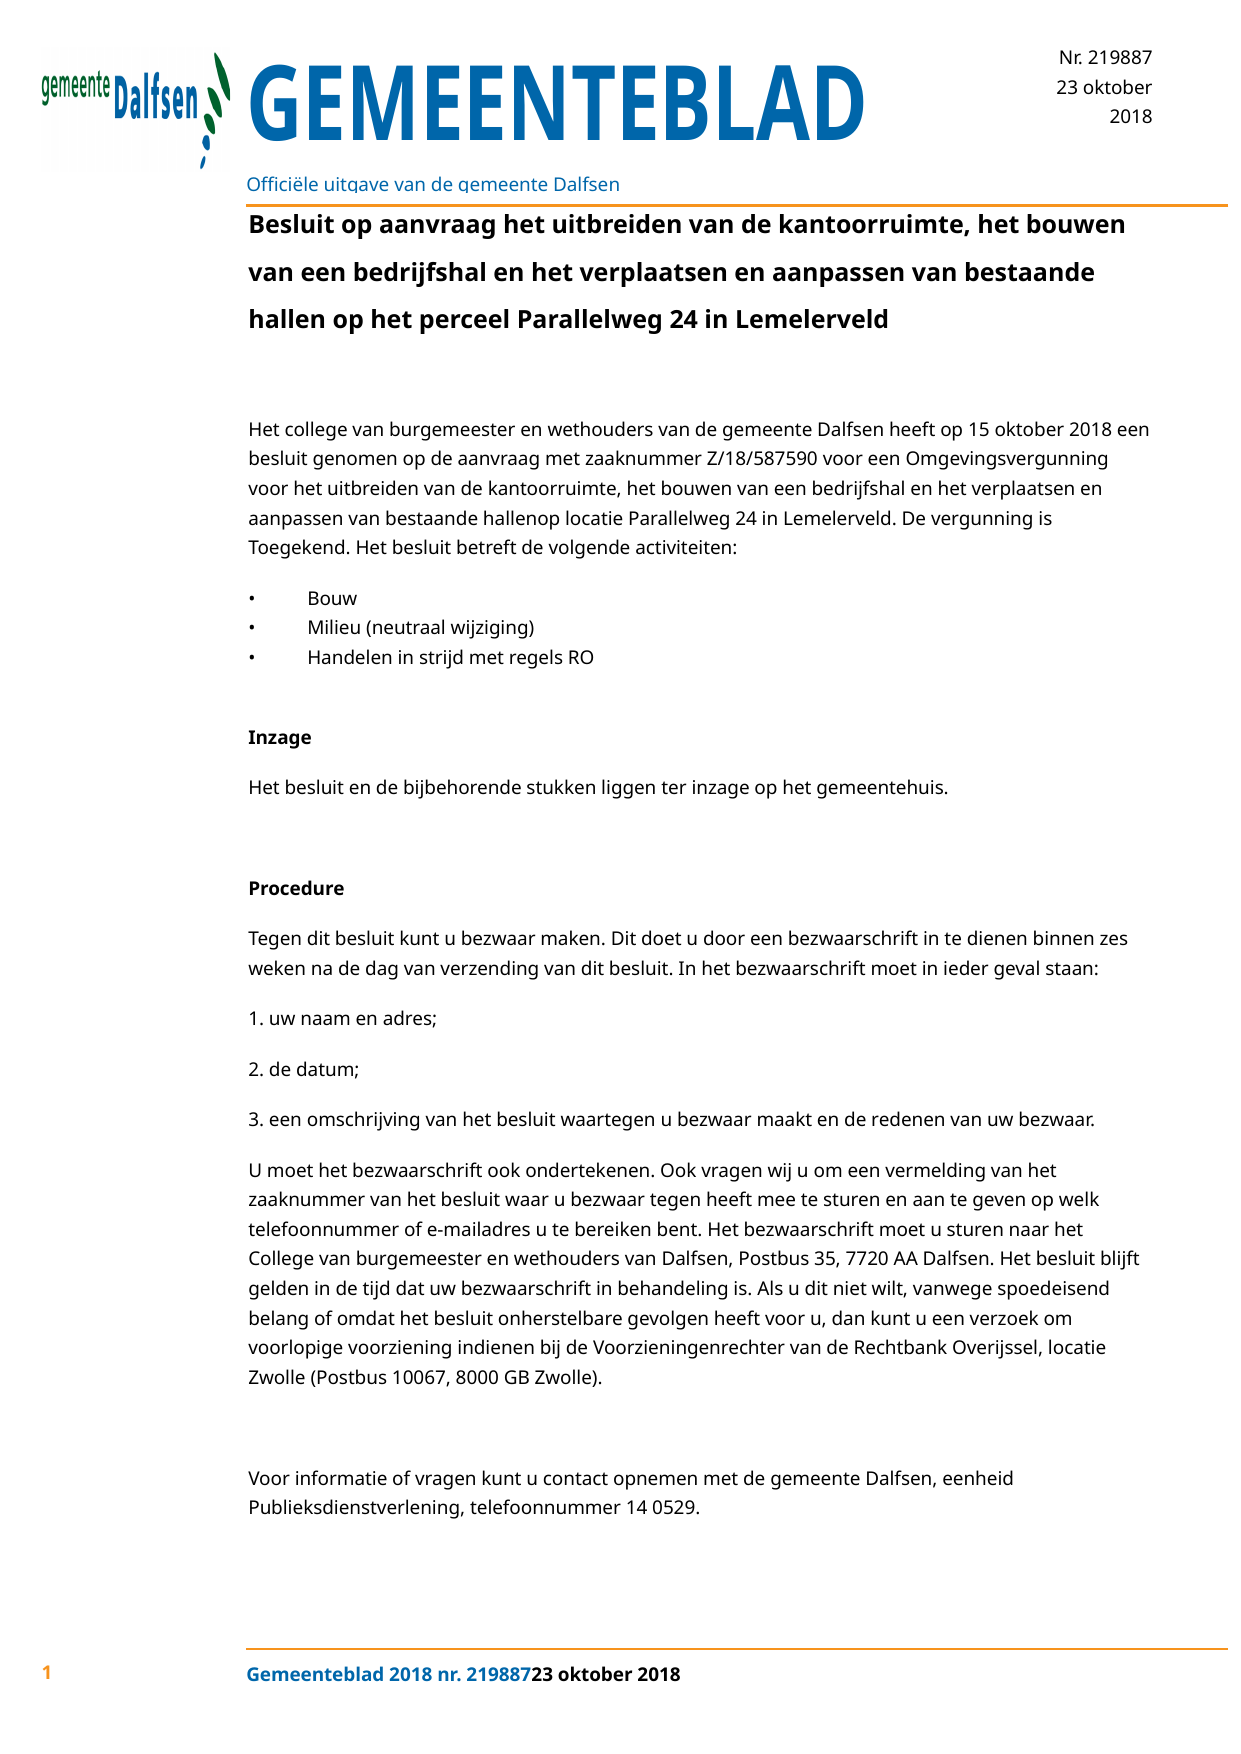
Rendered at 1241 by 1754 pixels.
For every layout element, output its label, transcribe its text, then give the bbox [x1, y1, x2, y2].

list Bouw [248, 585, 1152, 610]
text Het college van burgemeester en wethouders van de gemeente Dalfsen heeft op 15 oktober 2018 een besluit genomen op de aanvraag met zaaknummer Z/18/587590 voor een Omgevingsvergunning voor het uitbreiden van de kantoorruimte, het bouwen van een bedrijfshal en het verplaatsen en aanpassen van bestaande hallenop locatie Parallelweg 24 in Lemelerveld. De vergunning is Toegekend. Het besluit betreft de volgende activiteiten: [248, 416, 1152, 560]
picture [41, 47, 231, 172]
text U moet het bezwaarschrift ook ondertekenen. Ook vragen wij u om een vermelding van het zaaknummer van het besluit waar u bezwaar tegen heeft mee te sturen en aan te geven op welk telefoonnummer of e-mailadres u te bereiken bent. Het bezwaarschrift moet u sturen naar het College van burgemeester en wethouders van Dalfsen, Postbus 35, 7720 AA Dalfsen. Het besluit blijft gelden in de tijd dat uw bezwaarschrift in behandeling is. Als u dit niet wilt, vanwege spoedeisend belang of omdat het besluit onherstelbare gevolgen heeft voor u, dan kunt u een verzoek om voorlopige voorziening indienen bij de Voorzieningenrechter van de Rechtbank Overijssel, locatie Zwolle (Postbus 10067, 8000 GB Zwolle). [248, 1157, 1152, 1389]
text Voor informatie of vragen kunt u contact opnemen met de gemeente Dalfsen, eenheid Publieksdienstverlening, telefoonnummer 14 0529. [248, 1465, 1152, 1520]
text Het besluit en de bijbehorende stukken liggen ter inzage op het gemeentehuis. [248, 774, 1152, 800]
text 2. de datum; [248, 1056, 1152, 1082]
list Milieu (neutraal wijziging) [248, 614, 1152, 640]
text Tegen dit besluit kunt u bezwaar maken. Dit doet u door een bezwaarschrift in te dienen binnen zes weken na de dag van verzending van dit besluit. In het bezwaarschrift moet in ieder geval staan: [248, 926, 1152, 981]
list Handelen in strijd met regels RO [248, 644, 1152, 669]
text 1. uw naam en adres; [248, 1006, 1152, 1031]
text Inzage [248, 724, 1152, 749]
text 3. een omschrijving van het besluit waartegen u bezwaar maakt en de redenen van uw bezwaar. [248, 1106, 1152, 1132]
text Besluit op aanvraag het uitbreiden van de kantoorruimte, het bouwen van een bedrijfshal en het verplaatsen en aanpassen van bestaande hallen op het perceel Parallelweg 24 in Lemelerveld [248, 207, 1152, 336]
text Procedure [248, 875, 1152, 901]
